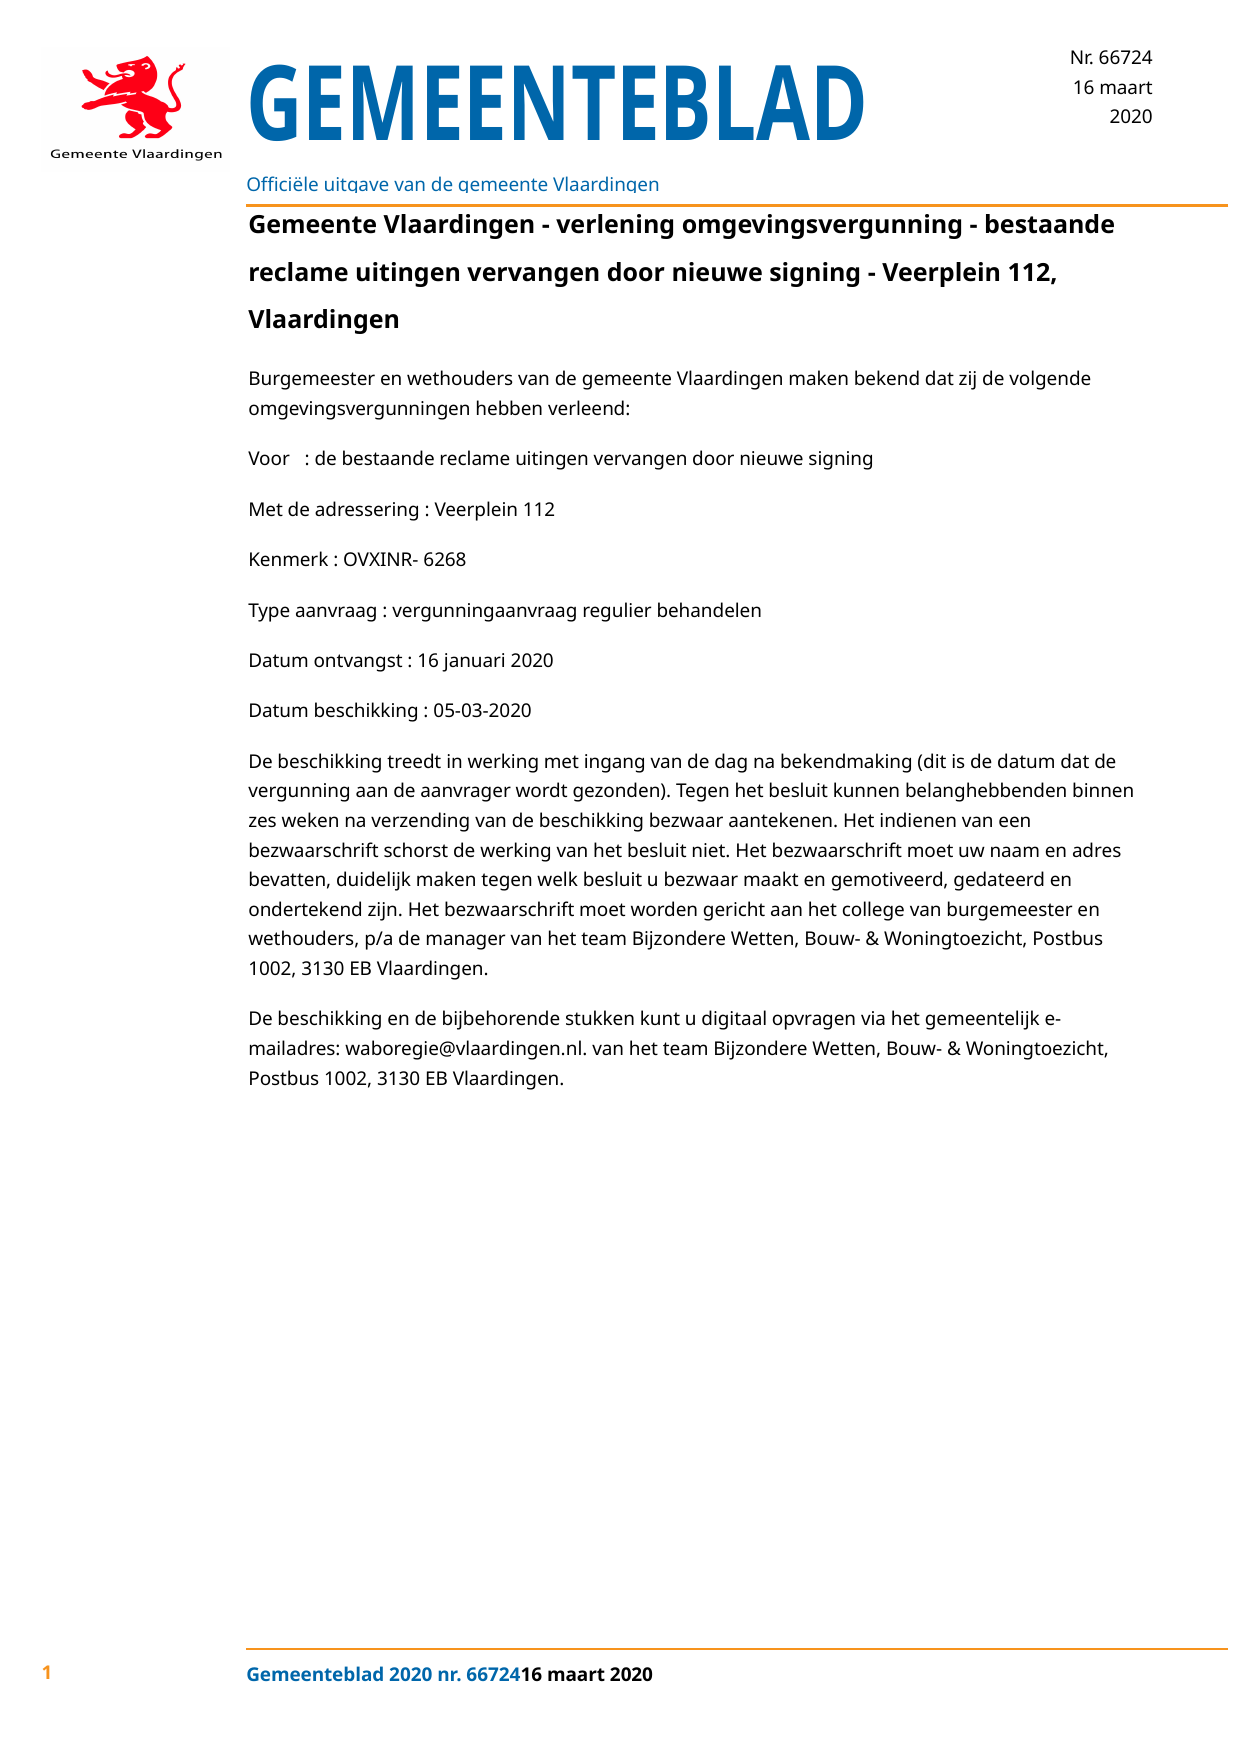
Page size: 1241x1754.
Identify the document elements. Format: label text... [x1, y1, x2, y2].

text Voor : de bestaande reclame uitingen vervangen door nieuwe signing [248, 446, 1152, 471]
text Burgemeester en wethouders van de gemeente Vlaardingen maken bekend dat zij de volgende omgevingsvergunningen hebben verleend: [248, 366, 1152, 421]
text Type aanvraag : vergunningaanvraag regulier behandelen [248, 597, 1152, 622]
picture [41, 47, 231, 172]
text Gemeente Vlaardingen - verlening omgevingsvergunning - bestaande reclame uitingen vervangen door nieuwe signing - Veerplein 112, Vlaardingen [248, 207, 1152, 336]
text De beschikking en de bijbehorende stukken kunt u digitaal opvragen via het gemeentelijk e-mailadres: waboregie@vlaardingen.nl. van het team Bijzondere Wetten, Bouw- & Woningtoezicht, Postbus 1002, 3130 EB Vlaardingen. [248, 1006, 1152, 1090]
text De beschikking treedt in werking met ingang van de dag na bekendmaking (dit is de datum dat de vergunning aan de aanvrager wordt gezonden). Tegen het besluit kunnen belanghebbenden binnen zes weken na verzending van de beschikking bezwaar aantekenen. Het indienen van een bezwaarschrift schorst de werking van het besluit niet. Het bezwaarschrift moet uw naam en adres bevatten, duidelijk maken tegen welk besluit u bezwaar maakt en gemotiveerd, gedateerd en ondertekend zijn. Het bezwaarschrift moet worden gericht aan het college van burgemeester en wethouders, p/a de manager van het team Bijzondere Wetten, Bouw- & Woningtoezicht, Postbus 1002, 3130 EB Vlaardingen. [248, 748, 1152, 981]
text Met de adressering : Veerplein 112 [248, 496, 1152, 522]
text Datum ontvangst : 16 januari 2020 [248, 647, 1152, 673]
text Kenmerk : OVXINR- 6268 [248, 546, 1152, 572]
text Datum beschikking : 05-03-2020 [248, 698, 1152, 723]
